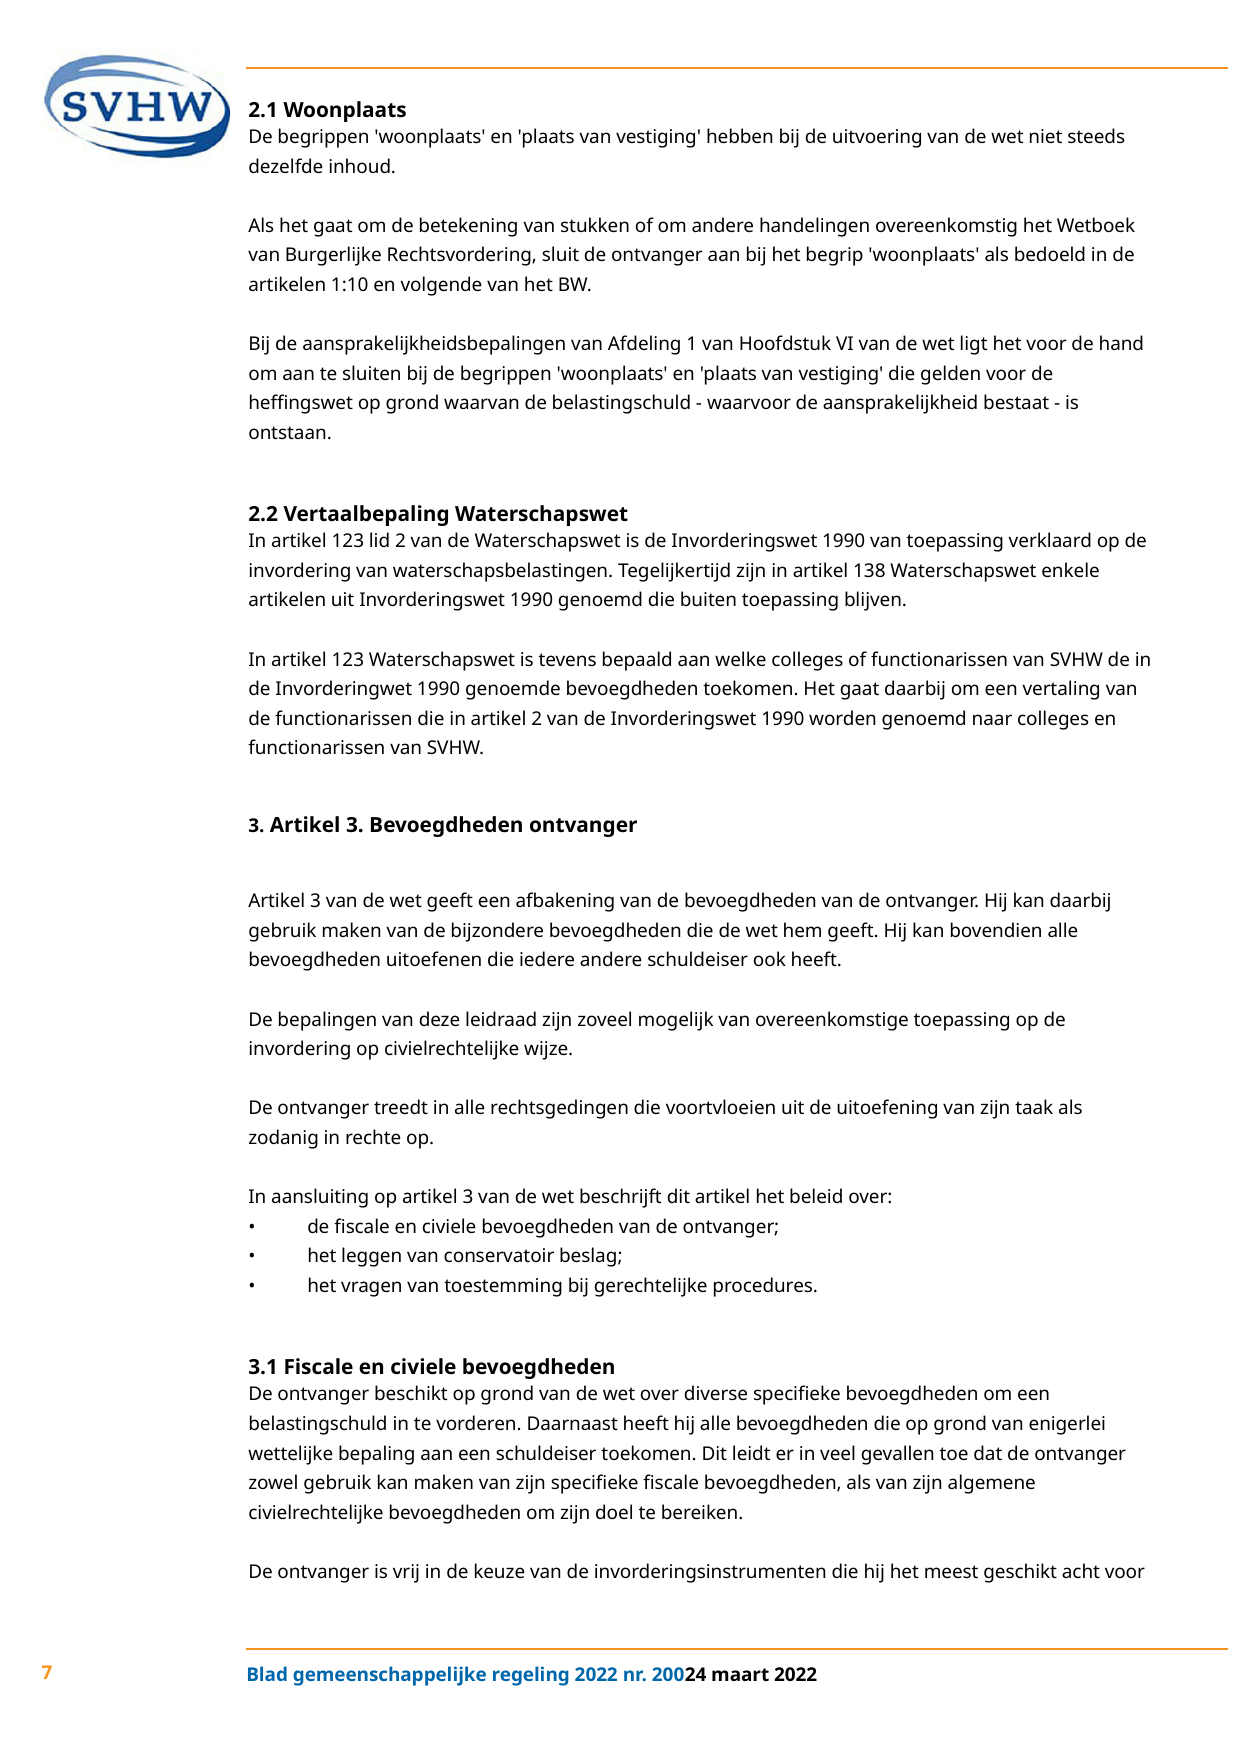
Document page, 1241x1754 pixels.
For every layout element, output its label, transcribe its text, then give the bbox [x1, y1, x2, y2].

text De begrippen 'woonplaats' en 'plaats van vestiging' hebben bij de uitvoering van de wet niet steeds dezelfde inhoud. [248, 123, 1152, 178]
text 3. Artikel 3. Bevoegdheden ontvanger [248, 810, 1152, 838]
text De ontvanger is vrij in de keuze van de invorderingsinstrumenten die hij het meest geschikt acht voor [248, 1558, 1152, 1584]
text 3.1 Fiscale en civiele bevoegdheden [248, 1352, 1152, 1381]
text De ontvanger treedt in alle rechtsgedingen die voortvloeien uit de uitoefening van zijn taak als zodanig in rechte op. [248, 1094, 1152, 1150]
picture [41, 47, 231, 172]
text In aansluiting op artikel 3 van de wet beschrijft dit artikel het beleid over: [248, 1183, 1152, 1209]
text Als het gaat om de betekening van stukken of om andere handelingen overeenkomstig het Wetboek van Burgerlijke Rechtsvordering, sluit de ontvanger aan bij het begrip 'woonplaats' als bedoeld in de artikelen 1:10 en volgende van het BW. [248, 212, 1152, 297]
text De bepalingen van deze leidraad zijn zoveel mogelijk van overeenkomstige toepassing op de invordering op civielrechtelijke wijze. [248, 1006, 1152, 1061]
text In artikel 123 Waterschapswet is tevens bepaald aan welke colleges of functionarissen van SVHW de in de Invorderingwet 1990 genoemde bevoegdheden toekomen. Het gaat daarbij om een vertaling van de functionarissen die in artikel 2 van de Invorderingswet 1990 worden genoemd naar colleges en functionarissen van SVHW. [248, 646, 1152, 760]
text Bij de aansprakelijkheidsbepalingen van Afdeling 1 van Hoofdstuk VI van de wet ligt het voor de hand om aan te sluiten bij de begrippen 'woonplaats' en 'plaats van vestiging' die gelden voor de heffingswet op grond waarvan de belastingschuld - waarvoor de aansprakelijkheid bestaat - is ontstaan. [248, 330, 1152, 445]
list het leggen van conservatoir beslag; [248, 1242, 1152, 1268]
text In artikel 123 lid 2 van de Waterschapswet is de Invorderingswet 1990 van toepassing verklaard op de invordering van waterschapsbelastingen. Tegelijkertijd zijn in artikel 138 Waterschapswet enkele artikelen uit Invorderingswet 1990 genoemd die buiten toepassing blijven. [248, 527, 1152, 612]
text 2.1 Woonplaats [248, 95, 1152, 123]
list de fiscale en civiele bevoegdheden van de ontvanger; [248, 1213, 1152, 1239]
text De ontvanger beschikt op grond van de wet over diverse specifieke bevoegdheden om een belastingschuld in te vorderen. Daarnaast heeft hij alle bevoegdheden die op grond van enigerlei wettelijke bepaling aan een schuldeiser toekomen. Dit leidt er in veel gevallen toe dat de ontvanger zowel gebruik kan maken van zijn specifieke fiscale bevoegdheden, als van zijn algemene civielrechtelijke bevoegdheden om zijn doel te bereiken. [248, 1381, 1152, 1524]
text Artikel 3 van de wet geeft een afbakening van de bevoegdheden van de ontvanger. Hij kan daarbij gebruik maken van de bijzondere bevoegdheden die de wet hem geeft. Hij kan bovendien alle bevoegdheden uitoefenen die iedere andere schuldeiser ook heeft. [248, 887, 1152, 972]
list het vragen van toestemming bij gerechtelijke procedures. [248, 1272, 1152, 1298]
text 2.2 Vertaalbepaling Waterschapswet [248, 499, 1152, 527]
